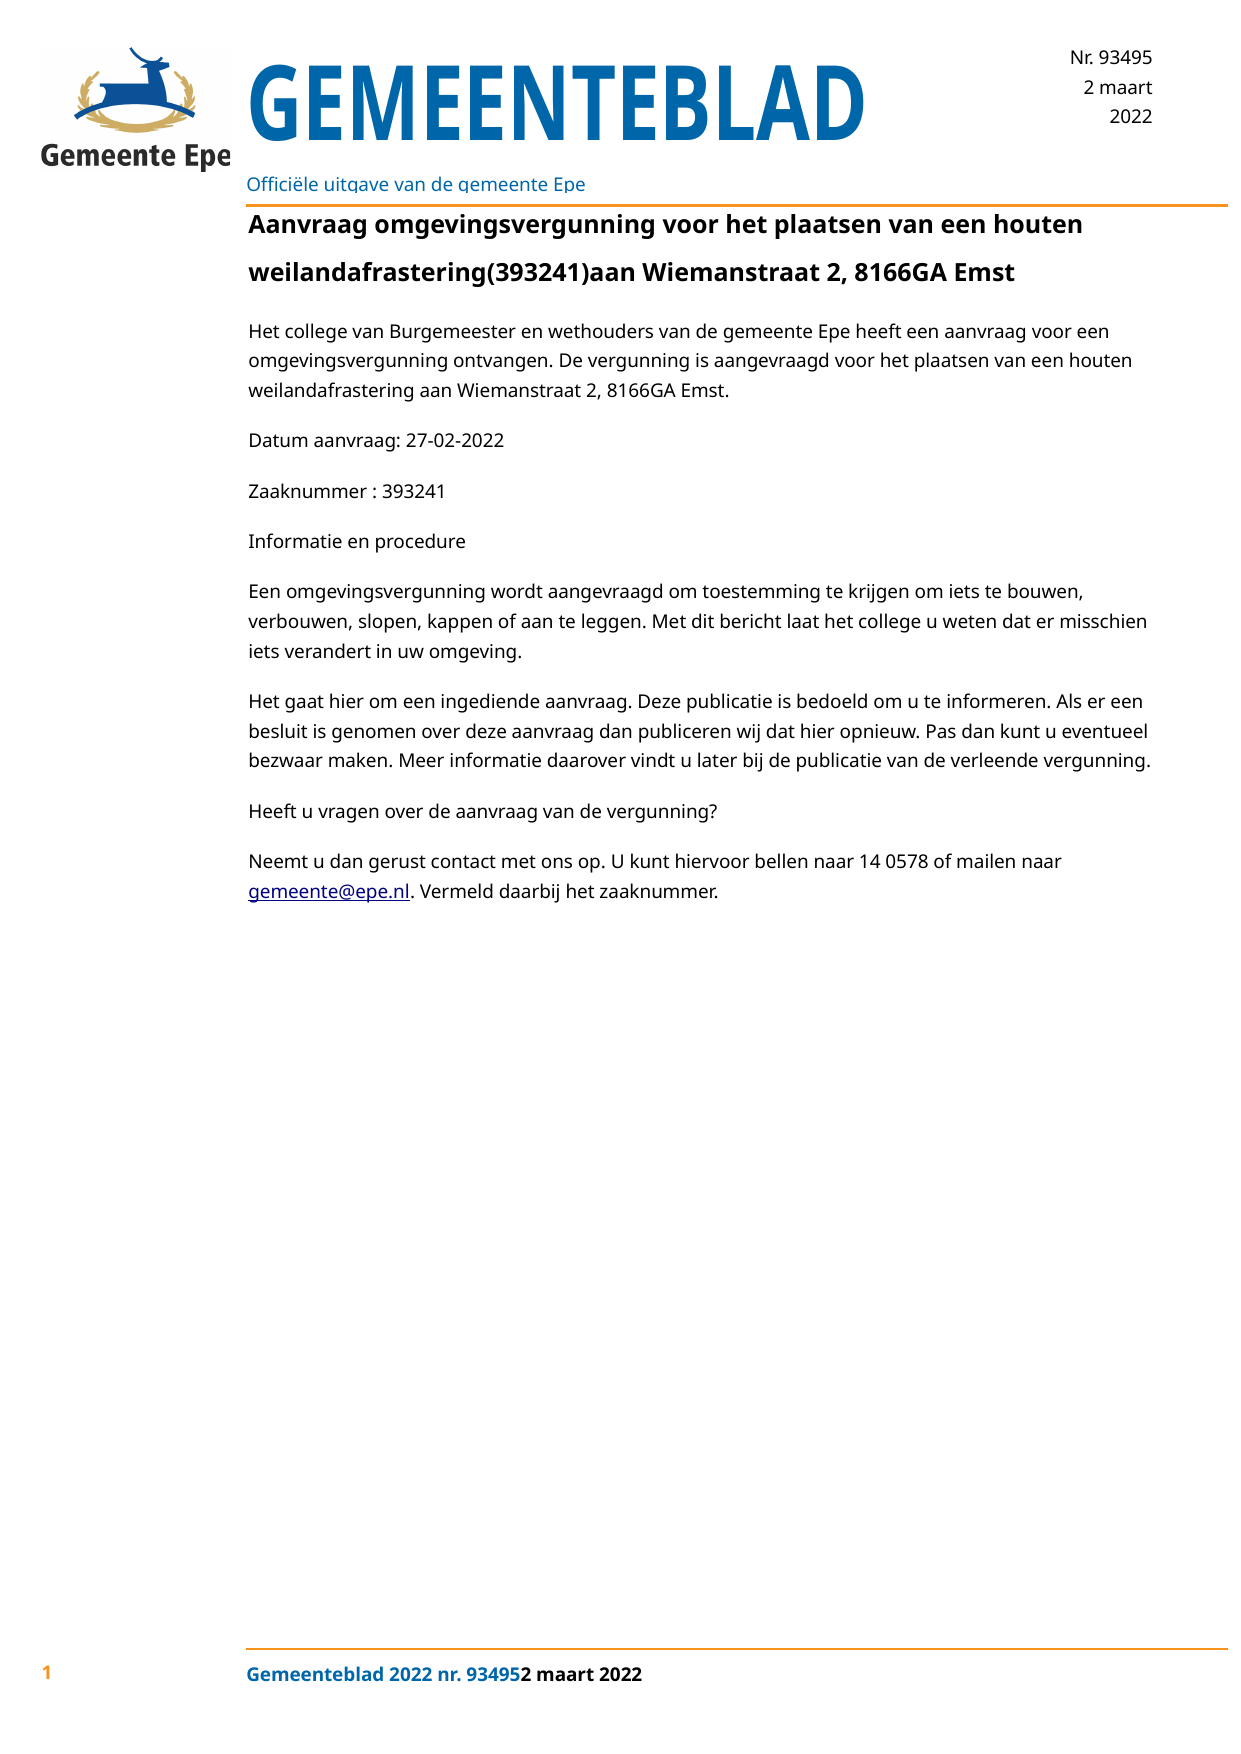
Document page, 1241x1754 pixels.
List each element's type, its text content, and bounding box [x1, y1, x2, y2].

text Een omgevingsvergunning wordt aangevraagd om toestemming te krijgen om iets te bouwen, verbouwen, slopen, kappen of aan te leggen. Met dit bericht laat het college u weten dat er misschien iets verandert in uw omgeving. [248, 579, 1152, 664]
text Neemt u dan gerust contact met ons op. U kunt hiervoor bellen naar 14 0578 of mailen naar gemeente@epe.nl. Vermeld daarbij het zaaknummer. [248, 848, 1152, 904]
text Datum aanvraag: 27-02-2022 [248, 427, 1152, 453]
text Het gaat hier om een ingediende aanvraag. Deze publicatie is bedoeld om u te informeren. Als er een besluit is genomen over deze aanvraag dan publiceren wij dat hier opnieuw. Pas dan kunt u eventueel bezwaar maken. Meer informatie daarover vindt u later bij de publicatie van de verleende vergunning. [248, 688, 1152, 773]
text Heeft u vragen over de aanvraag van de vergunning? [248, 798, 1152, 824]
text Informatie en procedure [248, 528, 1152, 554]
text Zaaknummer : 393241 [248, 478, 1152, 504]
text Aanvraag omgevingsvergunning voor het plaatsen van een houten weilandafrastering(393241)aan Wiemanstraat 2, 8166GA Emst [248, 207, 1152, 288]
picture [41, 47, 231, 172]
text Het college van Burgemeester en wethouders van de gemeente Epe heeft een aanvraag voor een omgevingsvergunning ontvangen. De vergunning is aangevraagd voor het plaatsen van een houten weilandafrastering aan Wiemanstraat 2, 8166GA Emst. [248, 318, 1152, 403]
